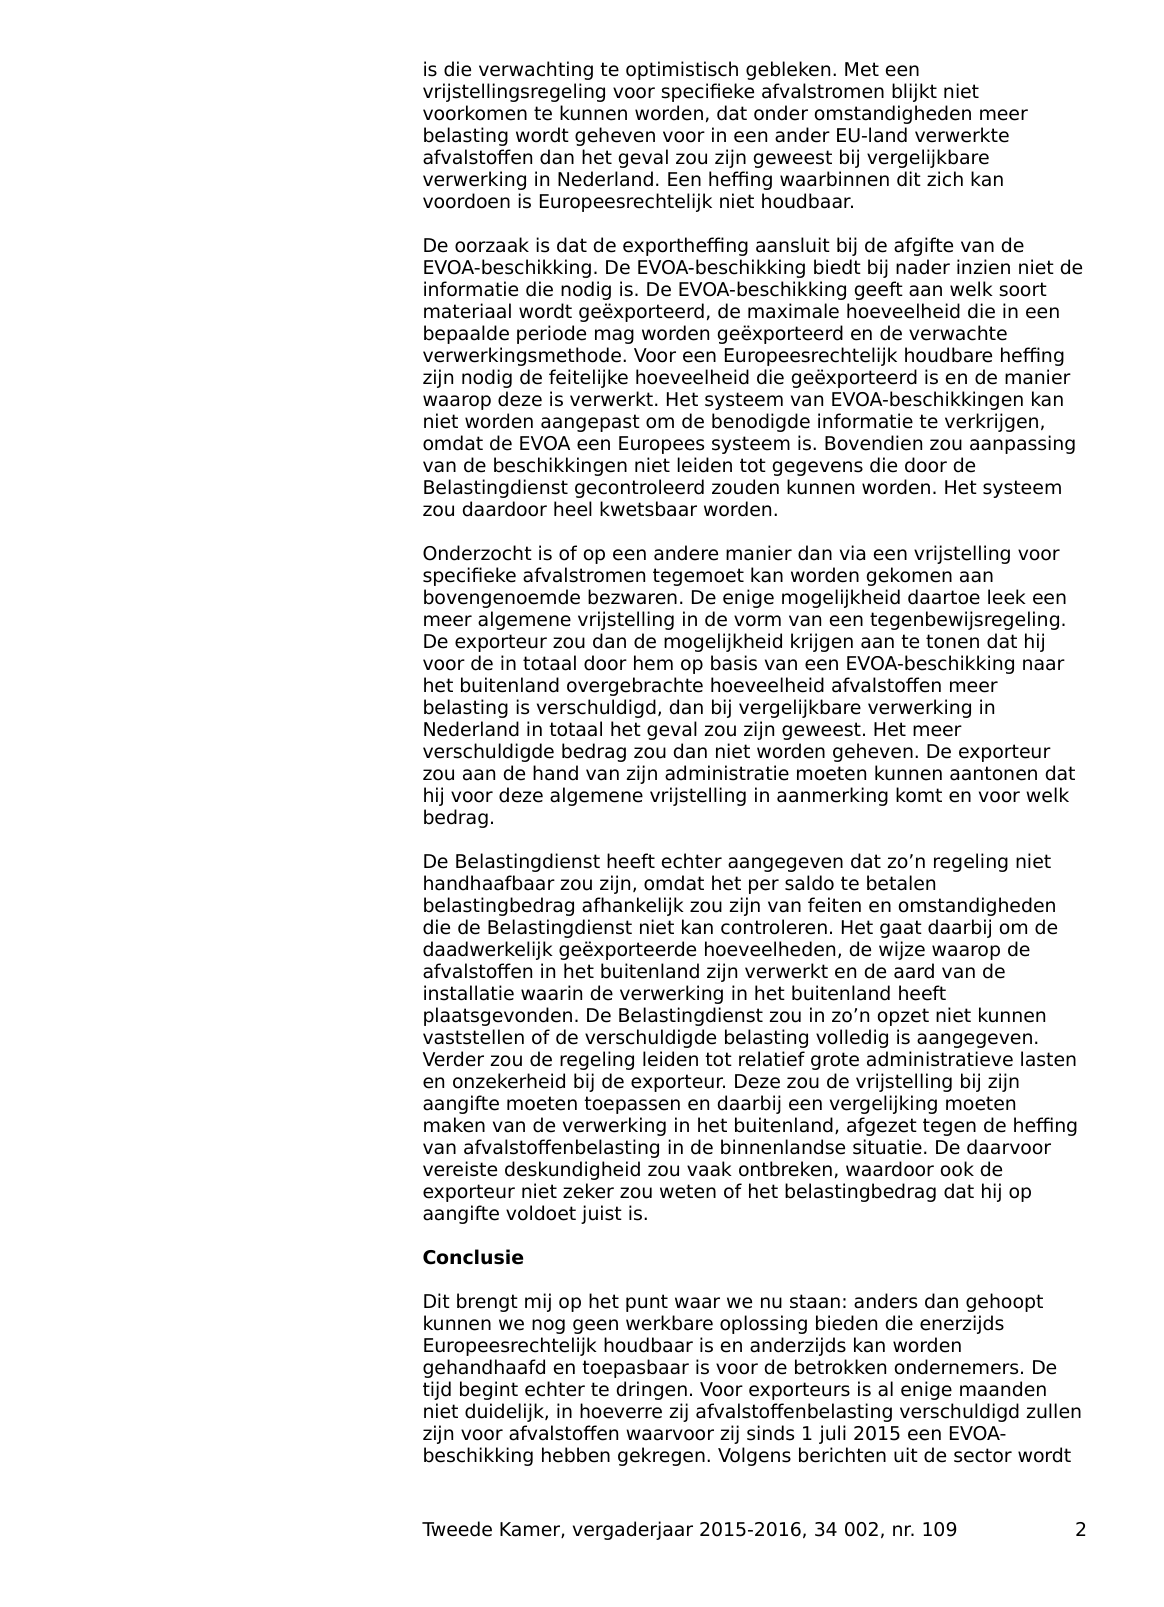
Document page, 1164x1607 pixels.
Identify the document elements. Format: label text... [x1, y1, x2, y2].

text De Belastingdienst heeft echter aangegeven dat zo’n regeling niet handhaafbaar zou zijn, omdat het per saldo te betalen belastingbedrag afhankelijk zou zijn van feiten en omstandigheden die de Belastingdienst niet kan controleren. Het gaat daarbij om de daadwerkelijk geëxporteerde hoeveelheden, de wijze waarop de afvalstoffen in het buitenland zijn verwerkt en de aard van de installatie waarin de verwerking in het buitenland heeft plaatsgevonden. De Belastingdienst zou in zo’n opzet niet kunnen vaststellen of de verschuldigde belasting volledig is aangegeven. Verder zou de regeling leiden tot relatief grote administratieve lasten en onzekerheid bij de exporteur. Deze zou de vrijstelling bij zijn aangifte moeten toepassen en daarbij een vergelijking moeten maken van de verwerking in het buitenland, afgezet tegen de heffing van afvalstoffenbelasting in de binnenlandse situatie. De daarvoor vereiste deskundigheid zou vaak ontbreken, waardoor ook de exporteur niet zeker zou weten of het belastingbedrag dat hij op aangifte voldoet juist is. [422, 851, 1087, 1224]
text is die verwachting te optimistisch gebleken. Met een vrijstellingsregeling voor specifieke afvalstromen blijkt niet voorkomen te kunnen worden, dat onder omstandigheden meer belasting wordt geheven voor in een ander EU-land verwerkte afvalstoffen dan het geval zou zijn geweest bij vergelijkbare verwerking in Nederland. Een heffing waarbinnen dit zich kan voordoen is Europeesrechtelijk niet houdbaar. [422, 59, 1087, 213]
text Dit brengt mij op het punt waar we nu staan: anders dan gehoopt kunnen we nog geen werkbare oplossing bieden die enerzijds Europeesrechtelijk houdbaar is en anderzijds kan worden gehandhaafd en toepasbaar is voor de betrokken ondernemers. De tijd begint echter te dringen. Voor exporteurs is al enige maanden niet duidelijk, in hoeverre zij afvalstoffenbelasting verschuldigd zullen zijn voor afvalstoffen waarvoor zij sinds 1 juli 2015 een EVOA-beschikking hebben gekregen. Volgens berichten uit de sector wordt [422, 1291, 1087, 1467]
text De oorzaak is dat de exportheffing aansluit bij de afgifte van de EVOA-beschikking. De EVOA-beschikking biedt bij nader inzien niet de informatie die nodig is. De EVOA-beschikking geeft aan welk soort materiaal wordt geëxporteerd, de maximale hoeveelheid die in een bepaalde periode mag worden geëxporteerd en de verwachte verwerkingsmethode. Voor een Europeesrechtelijk houdbare heffing zijn nodig de feitelijke hoeveelheid die geëxporteerd is en de manier waarop deze is verwerkt. Het systeem van EVOA-beschikkingen kan niet worden aangepast om de benodigde informatie te verkrijgen, omdat de EVOA een Europees systeem is. Bovendien zou aanpassing van de beschikkingen niet leiden tot gegevens die door de Belastingdienst gecontroleerd zouden kunnen worden. Het systeem zou daardoor heel kwetsbaar worden. [422, 235, 1087, 521]
subtitle Conclusie [422, 1247, 1087, 1269]
text Onderzocht is of op een andere manier dan via een vrijstelling voor specifieke afvalstromen tegemoet kan worden gekomen aan bovengenoemde bezwaren. De enige mogelijkheid daartoe leek een meer algemene vrijstelling in de vorm van een tegenbewijsregeling. De exporteur zou dan de mogelijkheid krijgen aan te tonen dat hij voor de in totaal door hem op basis van een EVOA-beschikking naar het buitenland overgebrachte hoeveelheid afvalstoffen meer belasting is verschuldigd, dan bij vergelijkbare verwerking in Nederland in totaal het geval zou zijn geweest. Het meer verschuldigde bedrag zou dan niet worden geheven. De exporteur zou aan de hand van zijn administratie moeten kunnen aantonen dat hij voor deze algemene vrijstelling in aanmerking komt en voor welk bedrag. [422, 543, 1087, 829]
